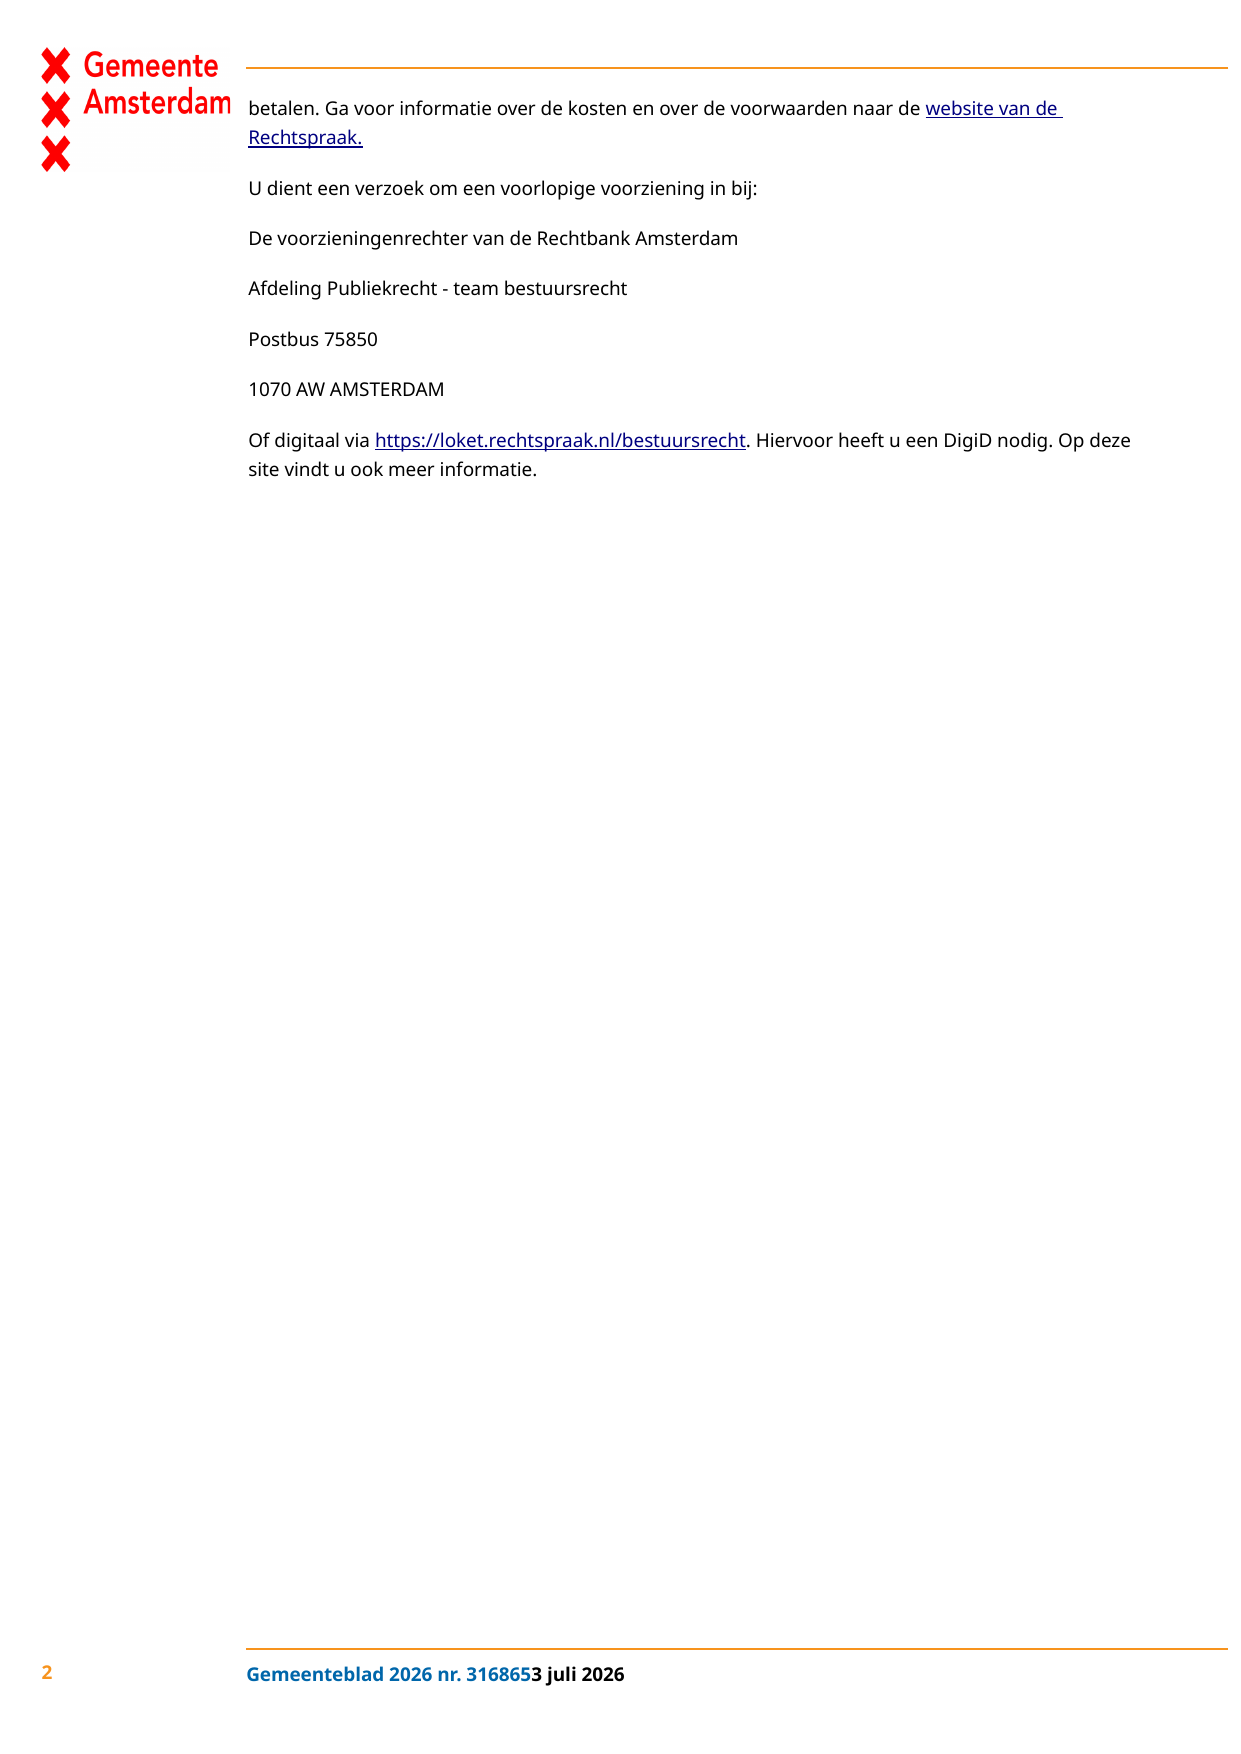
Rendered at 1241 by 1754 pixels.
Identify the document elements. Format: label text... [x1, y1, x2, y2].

text U dient een verzoek om een voorlopige voorziening in bij: [248, 175, 1152, 201]
text 1070 AW AMSTERDAM [248, 376, 1152, 402]
picture [41, 47, 231, 172]
text Of digitaal via https://loket.rechtspraak.nl/bestuursrecht. Hiervoor heeft u een DigiD nodig. Op deze site vindt u ook meer informatie. [248, 427, 1152, 482]
text Afdeling Publiekrecht - team bestuursrecht [248, 276, 1152, 301]
text betalen. Ga voor informatie over de kosten en over de voorwaarden naar de website van de Rechtspraak. [248, 95, 1152, 150]
text De voorzieningenrechter van de Rechtbank Amsterdam [248, 225, 1152, 251]
text Postbus 75850 [248, 326, 1152, 352]
